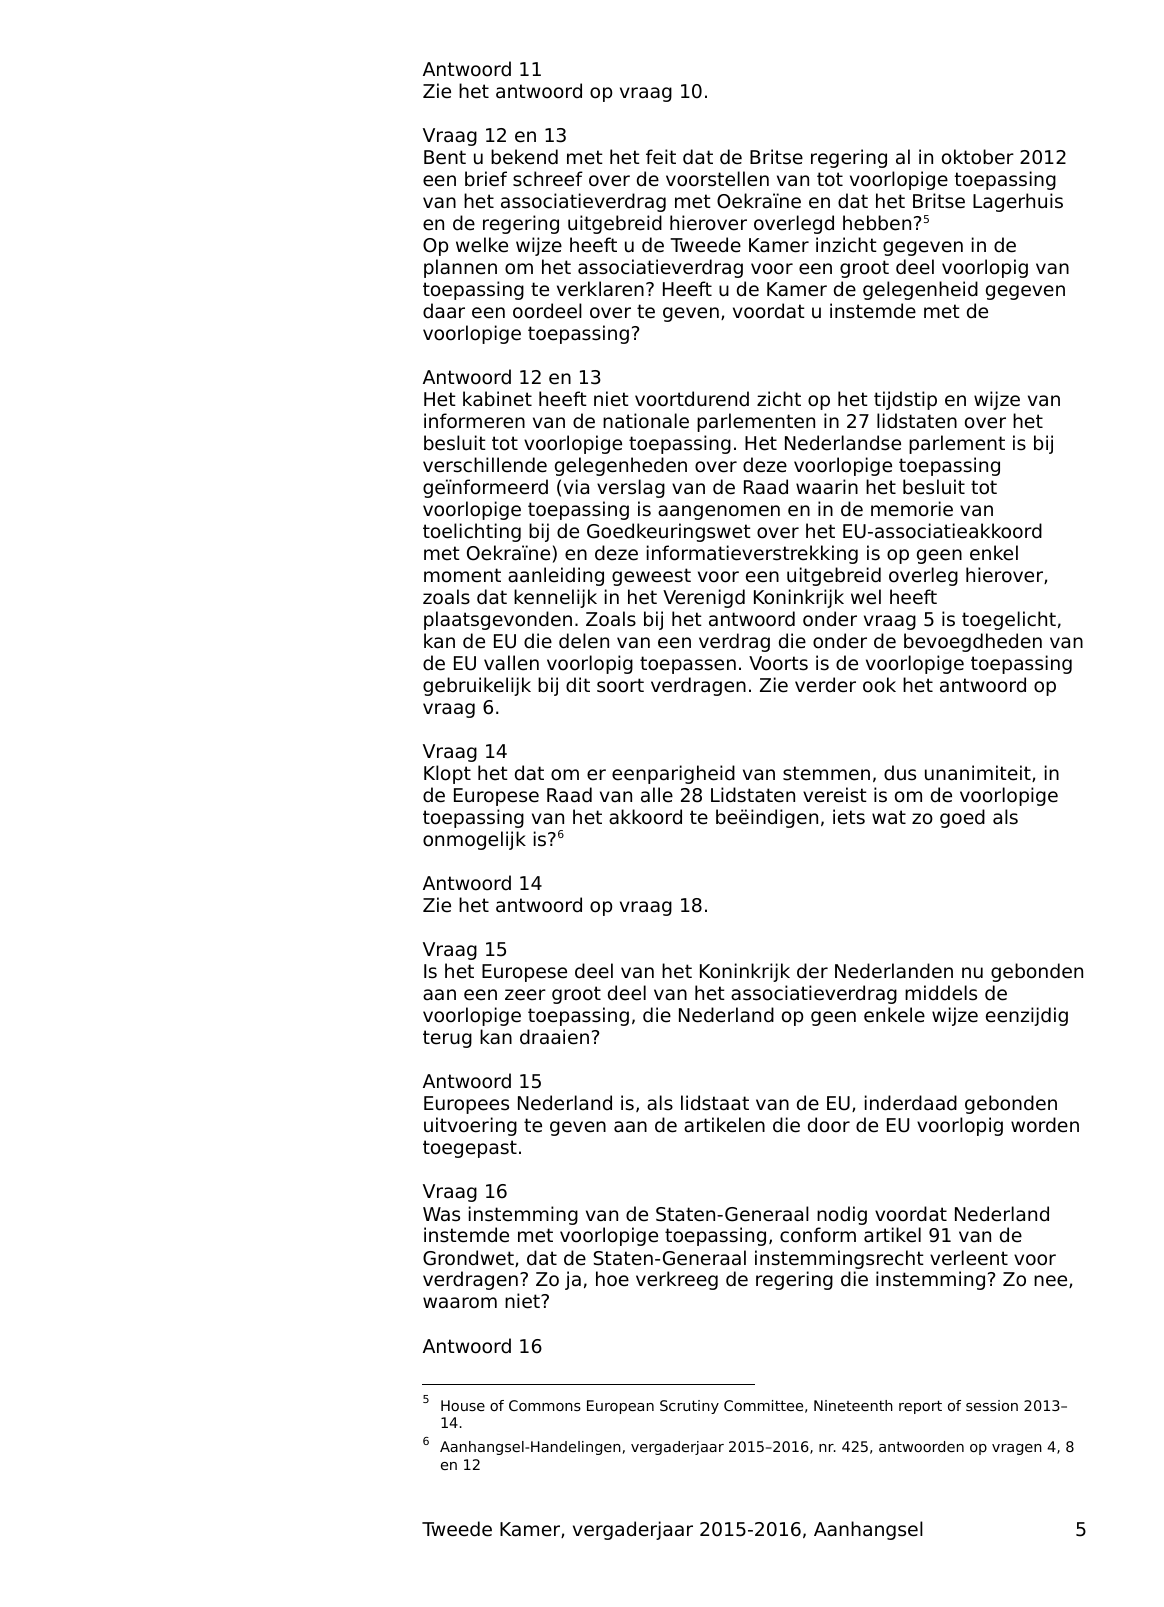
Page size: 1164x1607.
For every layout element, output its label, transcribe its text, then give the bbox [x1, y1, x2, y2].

text Antwoord 16 [422, 1336, 1087, 1357]
text Is het Europese deel van het Koninkrijk der Nederlanden nu gebonden aan een zeer groot deel van het associatieverdrag middels de voorlopige toepassing, die Nederland op geen enkele wijze eenzijdig terug kan draaien? [422, 961, 1087, 1049]
text Vraag 14 [422, 741, 1087, 763]
text Vraag 12 en 13 [422, 125, 1087, 147]
text Aanhangsel-Handelingen, vergaderjaar 2015–2016, nr. 425, antwoorden op vragen 4, 8 en 12 [422, 1435, 1087, 1474]
text Op welke wijze heeft u de Tweede Kamer inzicht gegeven in de plannen om het associatieverdrag voor een groot deel voorlopig van toepassing te verklaren? Heeft u de Kamer de gelegenheid gegeven daar een oordeel over te geven, voordat u instemde met de voorlopige toepassing? [422, 235, 1087, 345]
text Het kabinet heeft niet voortdurend zicht op het tijdstip en wijze van informeren van de nationale parlementen in 27 lidstaten over het besluit tot voorlopige toepassing. Het Nederlandse parlement is bij verschillende gelegenheden over deze voorlopige toepassing geïnformeerd (via verslag van de Raad waarin het besluit tot voorlopige toepassing is aangenomen en in de memorie van toelichting bij de Goedkeuringswet over het EU-associatieakkoord met Oekraïne) en deze informatieverstrekking is op geen enkel moment aanleiding geweest voor een uitgebreid overleg hierover, zoals dat kennelijk in het Verenigd Koninkrijk wel heeft plaatsgevonden. Zoals bij het antwoord onder vraag 5 is toegelicht, kan de EU die delen van een verdrag die onder de bevoegdheden van de EU vallen voorlopig toepassen. Voorts is de voorlopige toepassing gebruikelijk bij dit soort verdragen. Zie verder ook het antwoord op vraag 6. [422, 389, 1087, 719]
text Antwoord 12 en 13 [422, 367, 1087, 389]
text Antwoord 15 [422, 1071, 1087, 1093]
text House of Commons European Scrutiny Committee, Nineteenth report of session 2013–14. [422, 1393, 1087, 1432]
text Zie het antwoord op vraag 18. [422, 895, 1087, 917]
text Bent u bekend met het feit dat de Britse regering al in oktober 2012 een brief schreef over de voorstellen van tot voorlopige toepassing van het associatieverdrag met Oekraïne en dat het Britse Lagerhuis en de regering uitgebreid hierover overlegd hebben? [422, 147, 1087, 235]
text Europees Nederland is, als lidstaat van de EU, inderdaad gebonden uitvoering te geven aan de artikelen die door de EU voorlopig worden toegepast. [422, 1093, 1087, 1159]
text Antwoord 11 [422, 59, 1087, 81]
text Antwoord 14 [422, 873, 1087, 895]
text Zie het antwoord op vraag 10. [422, 81, 1087, 103]
text Vraag 15 [422, 939, 1087, 961]
text Vraag 16 [422, 1181, 1087, 1203]
text Klopt het dat om er eenparigheid van stemmen, dus unanimiteit, in de Europese Raad van alle 28 Lidstaten vereist is om de voorlopige toepassing van het akkoord te beëindigen, iets wat zo goed als onmogelijk is? [422, 763, 1087, 851]
text Was instemming van de Staten-Generaal nodig voordat Nederland instemde met voorlopige toepassing, conform artikel 91 van de Grondwet, dat de Staten-Generaal instemmingsrecht verleent voor verdragen? Zo ja, hoe verkreeg de regering die instemming? Zo nee, waarom niet? [422, 1203, 1087, 1313]
